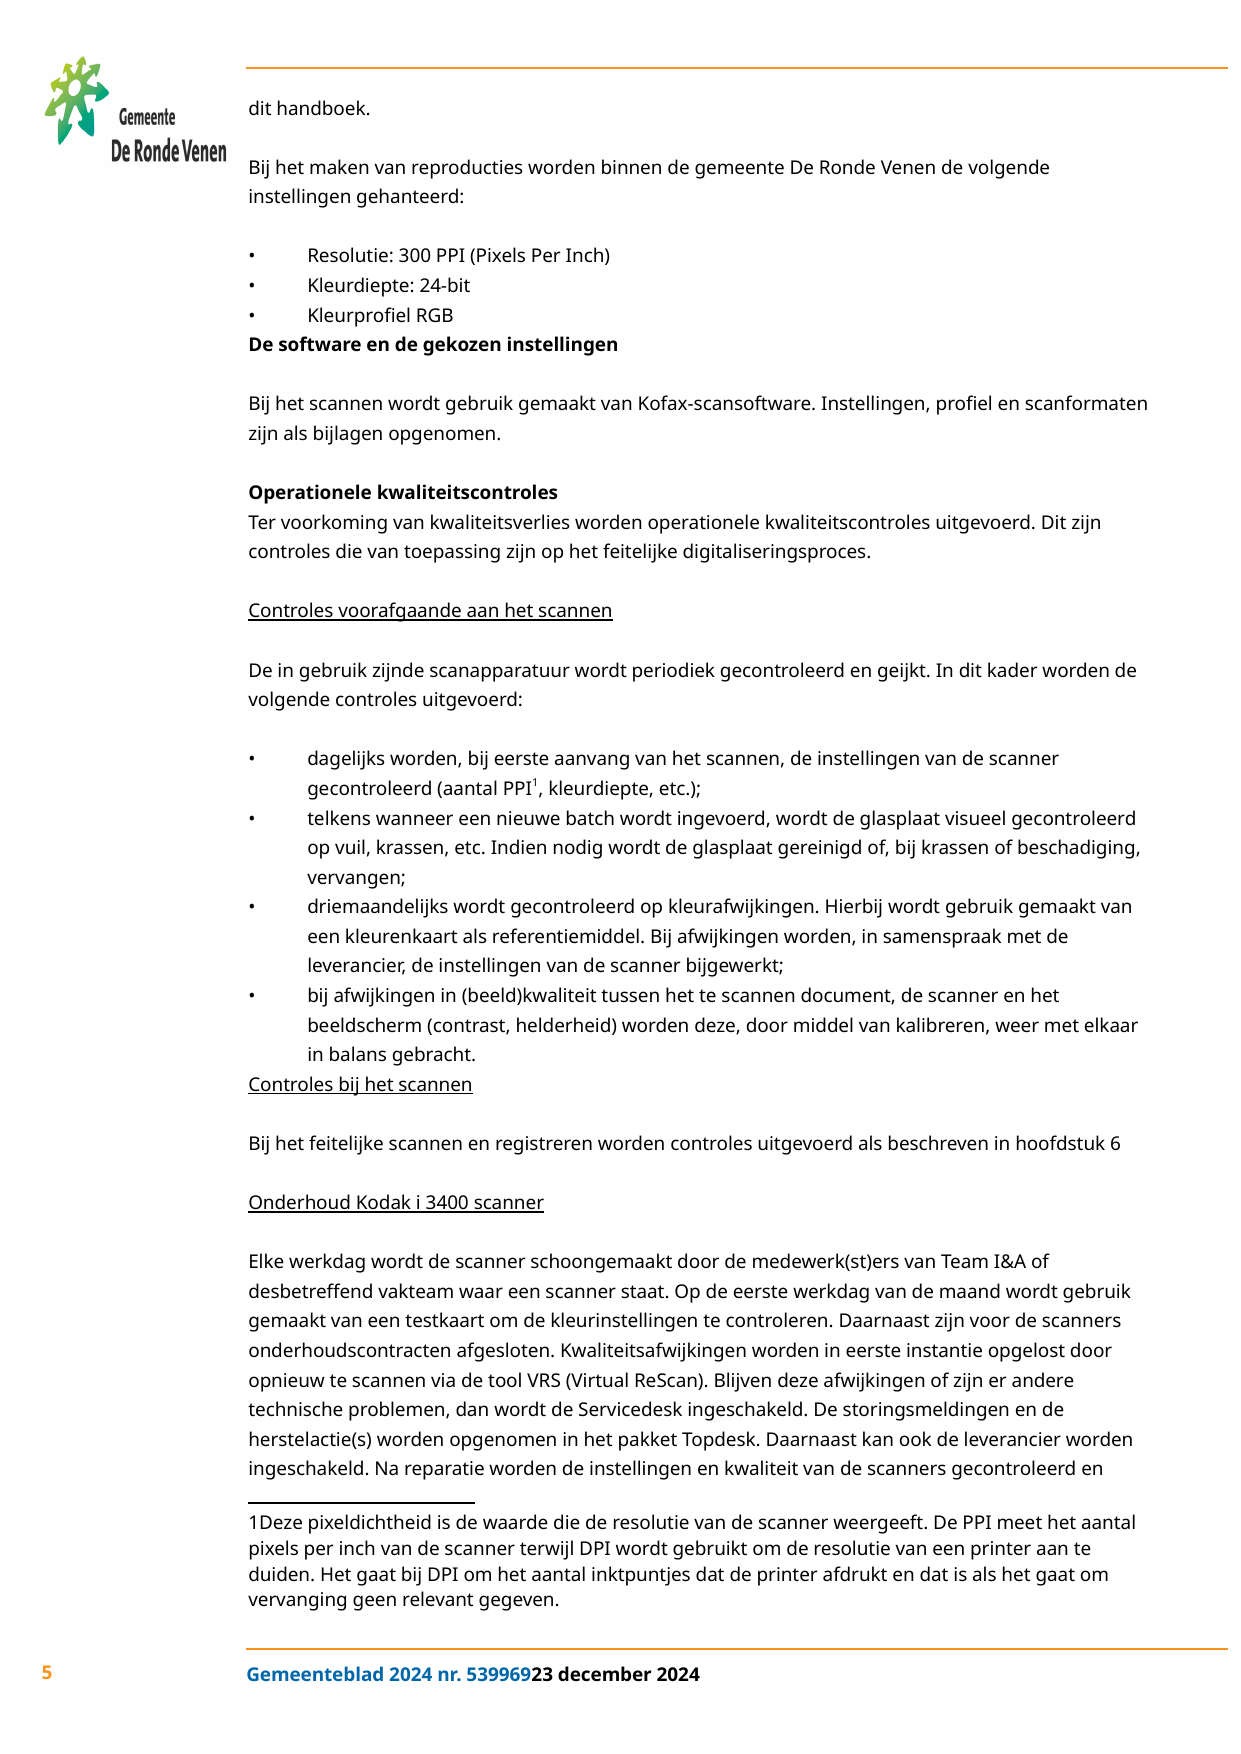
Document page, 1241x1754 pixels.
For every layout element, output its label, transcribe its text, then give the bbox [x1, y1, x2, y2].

text Elke werkdag wordt de scanner schoongemaakt door de medewerk(st)ers van Team I&A of desbetreffend vakteam waar een scanner staat. Op de eerste werkdag van de maand wordt gebruik gemaakt van een testkaart om de kleurinstellingen te controleren. Daarnaast zijn voor de scanners onderhoudscontracten afgesloten. Kwaliteitsafwijkingen worden in eerste instantie opgelost door opnieuw te scannen via de tool VRS (Virtual ReScan). Blijven deze afwijkingen of zijn er andere technische problemen, dan wordt de Servicedesk ingeschakeld. De storingsmeldingen en de herstelactie(s) worden opgenomen in het pakket Topdesk. Daarnaast kan ook de leverancier worden ingeschakeld. Na reparatie worden de instellingen en kwaliteit van de scanners gecontroleerd en [248, 1248, 1152, 1481]
text Bij het feitelijke scannen en registreren worden controles uitgevoerd als beschreven in hoofdstuk 6 [248, 1130, 1152, 1156]
picture [41, 47, 231, 172]
list Kleurprofiel RGB [248, 302, 1152, 328]
text De in gebruik zijnde scanapparatuur wordt periodiek gecontroleerd en geijkt. In dit kader worden de volgende controles uitgevoerd: [248, 657, 1152, 712]
list Kleurdiepte: 24-bit [248, 272, 1152, 298]
text dit handboek. [248, 95, 1152, 121]
text De software en de gekozen instellingen [248, 331, 1152, 357]
list driemaandelijks wordt gecontroleerd op kleurafwijkingen. Hierbij wordt gebruik gemaakt van een kleurenkaart als referentiemiddel. Bij afwijkingen worden, in samenspraak met de leverancier, de instellingen van de scanner bijgewerkt; [248, 893, 1152, 978]
text Controles voorafgaande aan het scannen [248, 598, 1152, 623]
text Operationele kwaliteitscontroles [248, 479, 1152, 505]
text Bij het scannen wordt gebruik gemaakt van Kofax-scansoftware. Instellingen, profiel en scanformaten zijn als bijlagen opgenomen. [248, 391, 1152, 446]
text Bij het maken van reproducties worden binnen de gemeente De Ronde Venen de volgende instellingen gehanteerd: [248, 154, 1152, 209]
list telkens wanneer een nieuwe batch wordt ingevoerd, wordt de glasplaat visueel gecontroleerd op vuil, krassen, etc. Indien nodig wordt de glasplaat gereinigd of, bij krassen of beschadiging, vervangen; [248, 805, 1152, 890]
list Resolutie: 300 PPI (Pixels Per Inch) [248, 243, 1152, 268]
text Ter voorkoming van kwaliteitsverlies worden operationele kwaliteitscontroles uitgevoerd. Dit zijn controles die van toepassing zijn op het feitelijke digitaliseringsproces. [248, 509, 1152, 564]
text Controles bij het scannen [248, 1071, 1152, 1097]
list bij afwijkingen in (beeld)kwaliteit tussen het te scannen document, de scanner en het beeldscherm (contrast, helderheid) worden deze, door middel van kalibreren, weer met elkaar in balans gebracht. [248, 982, 1152, 1067]
list Deze pixeldichtheid is de waarde die de resolutie van de scanner weergeeft. De PPI meet het aantal pixels per inch van de scanner terwijl DPI wordt gebruikt om de resolutie van een printer aan te duiden. Het gaat bij DPI om het aantal inktpuntjes dat de printer afdrukt en dat is als het gaat om vervanging geen relevant gegeven. [248, 1509, 1152, 1612]
list dagelijks worden, bij eerste aanvang van het scannen, de instellingen van de scanner gecontroleerd (aantal PPI, kleurdiepte, etc.); [248, 746, 1152, 801]
text Onderhoud Kodak i 3400 scanner [248, 1189, 1152, 1215]
